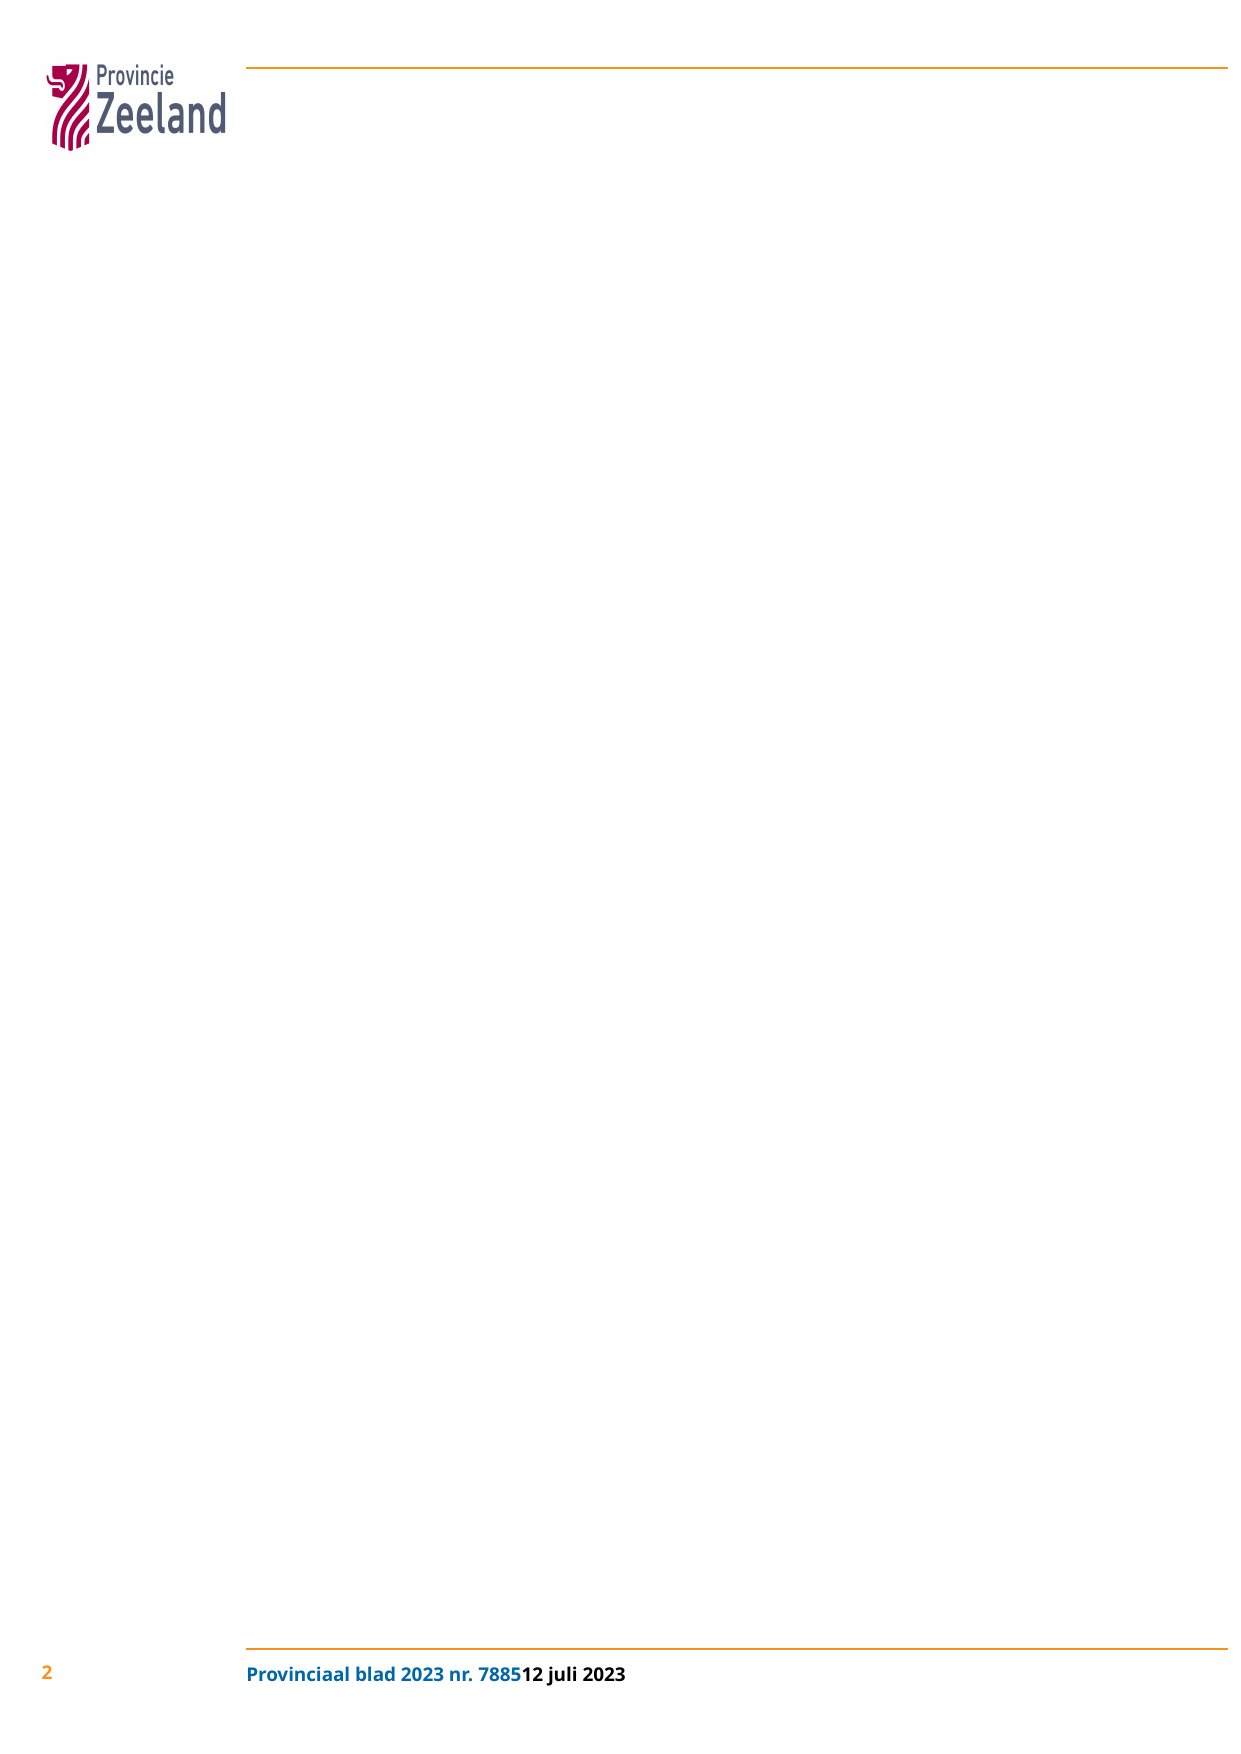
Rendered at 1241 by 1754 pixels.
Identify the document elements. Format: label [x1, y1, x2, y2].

picture [41, 47, 231, 172]
